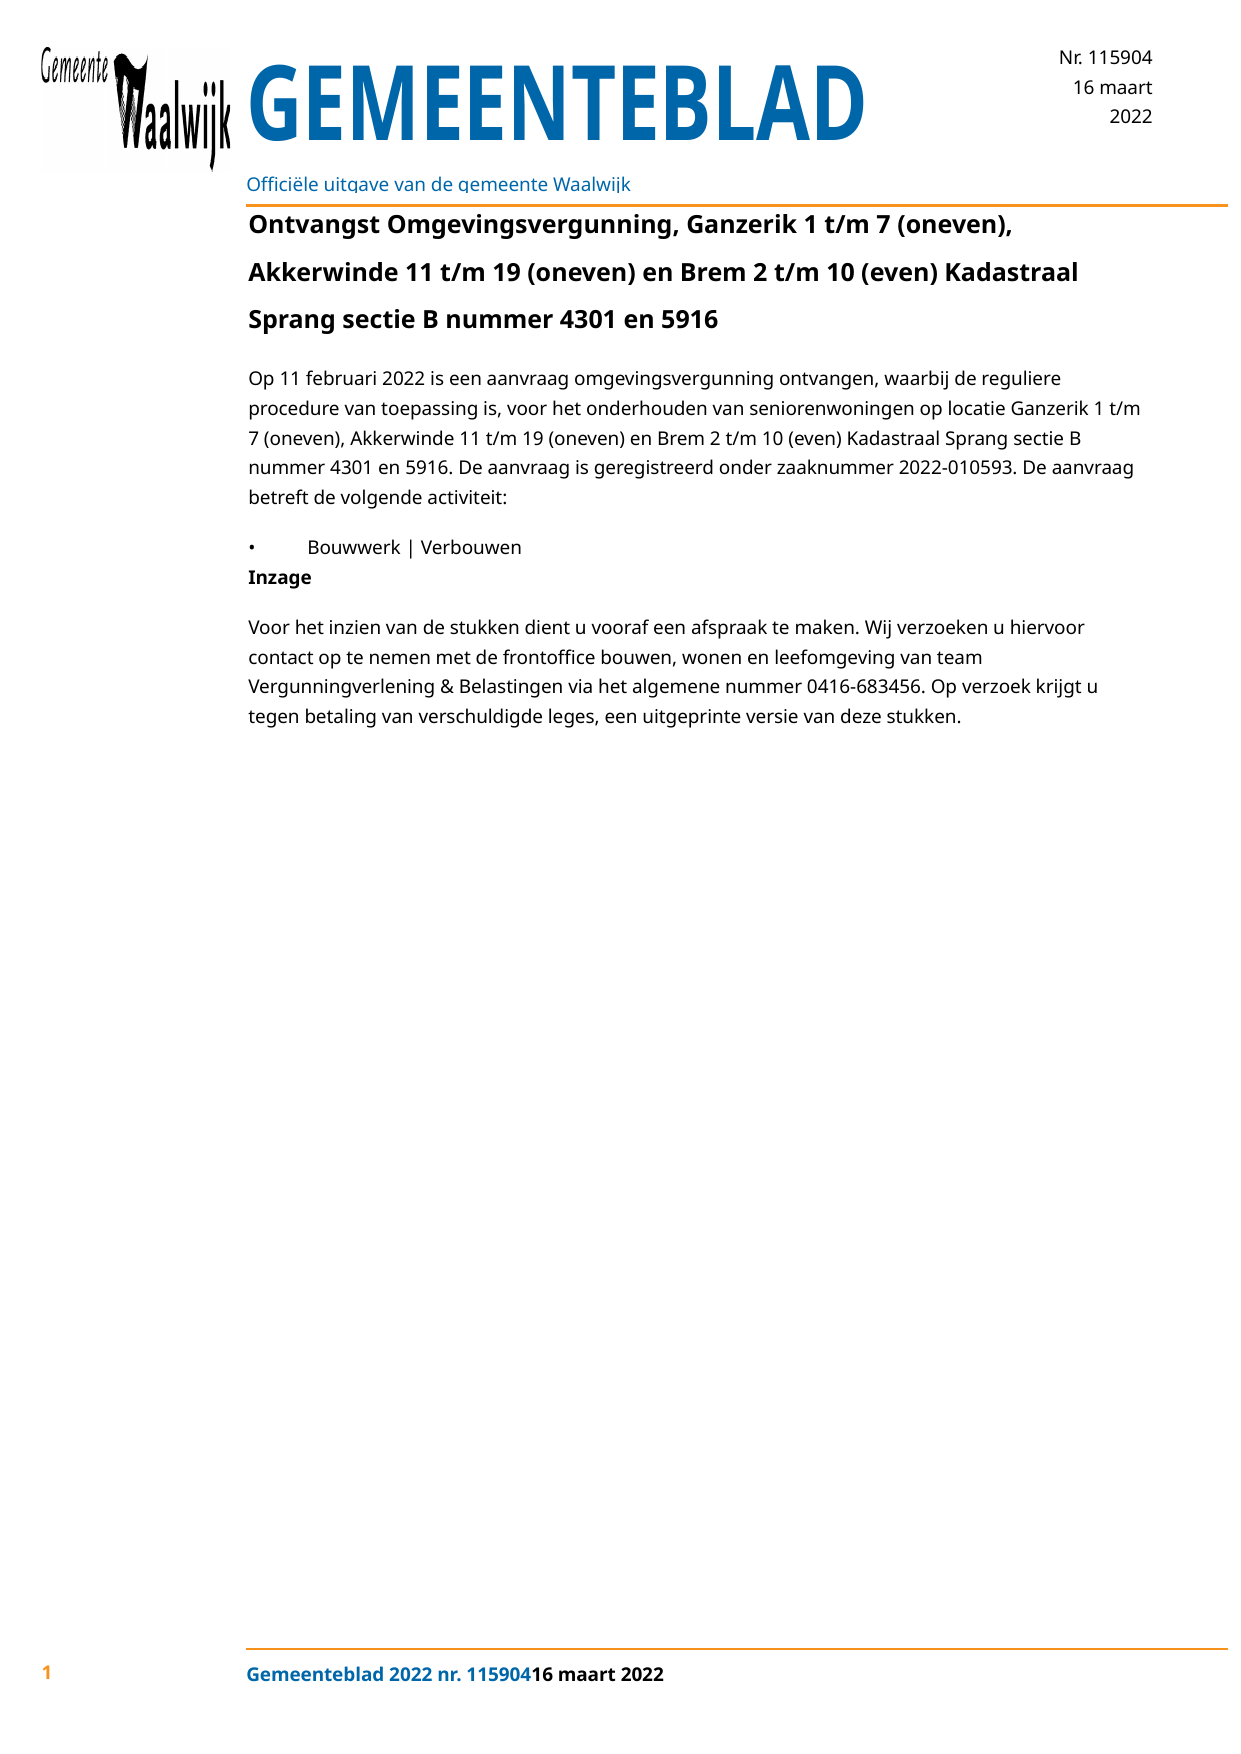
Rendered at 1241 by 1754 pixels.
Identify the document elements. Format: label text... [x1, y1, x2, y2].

text Op 11 februari 2022 is een aanvraag omgevingsvergunning ontvangen, waarbij de reguliere procedure van toepassing is, voor het onderhouden van seniorenwoningen op locatie Ganzerik 1 t/m 7 (oneven), Akkerwinde 11 t/m 19 (oneven) en Brem 2 t/m 10 (even) Kadastraal Sprang sectie B nummer 4301 en 5916. De aanvraag is geregistreerd onder zaaknummer 2022-010593. De aanvraag betreft de volgende activiteit: [248, 366, 1152, 509]
text Inzage [248, 564, 1152, 589]
picture [41, 47, 231, 172]
text Voor het inzien van de stukken dient u vooraf een afspraak te maken. Wij verzoeken u hiervoor contact op te nemen met de frontoffice bouwen, wonen en leefomgeving van team Vergunningverlening & Belastingen via het algemene nummer 0416-683456. Op verzoek krijgt u tegen betaling van verschuldigde leges, een uitgeprinte versie van deze stukken. [248, 614, 1152, 729]
list Bouwwerk | Verbouwen [248, 534, 1152, 560]
text Ontvangst Omgevingsvergunning, Ganzerik 1 t/m 7 (oneven), Akkerwinde 11 t/m 19 (oneven) en Brem 2 t/m 10 (even) Kadastraal Sprang sectie B nummer 4301 en 5916 [248, 207, 1152, 336]
